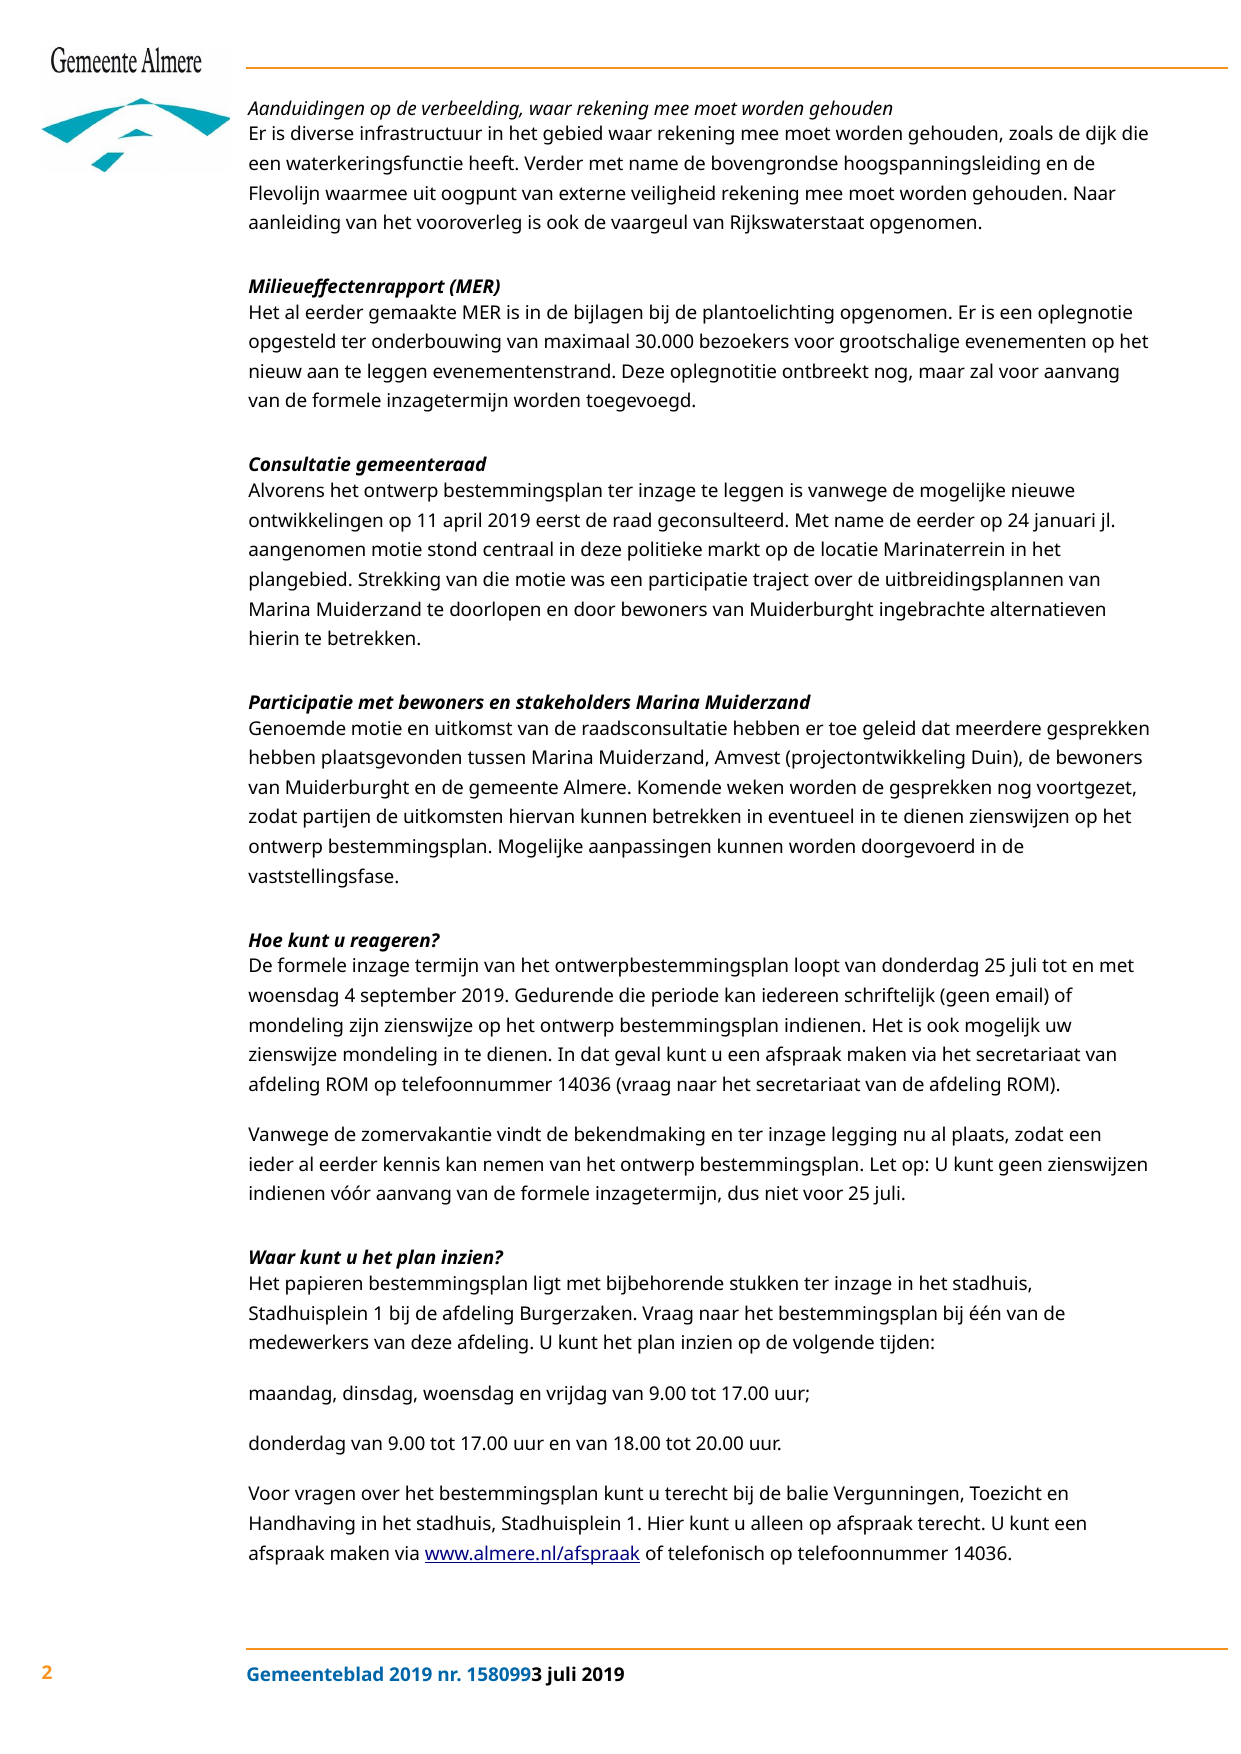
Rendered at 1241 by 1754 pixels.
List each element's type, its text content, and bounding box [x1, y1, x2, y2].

text Alvorens het ontwerp bestemmingsplan ter inzage te leggen is vanwege de mogelijke nieuwe ontwikkelingen op 11 april 2019 eerst de raad geconsulteerd. Met name de eerder op 24 januari jl. aangenomen motie stond centraal in deze politieke markt op de locatie Marinaterrein in het plangebied. Strekking van die motie was een participatie traject over de uitbreidingsplannen van Marina Muiderzand te doorlopen en door bewoners van Muiderburght ingebrachte alternatieven hierin te betrekken. [248, 477, 1152, 651]
text Participatie met bewoners en stakeholders Marina Muiderzand [248, 689, 1152, 715]
text Hoe kunt u reageren? [248, 927, 1152, 953]
text Het papieren bestemmingsplan ligt met bijbehorende stukken ter inzage in het stadhuis, Stadhuisplein 1 bij de afdeling Burgerzaken. Vraag naar het bestemmingsplan bij één van de medewerkers van deze afdeling. U kunt het plan inzien op de volgende tijden: [248, 1270, 1152, 1355]
text Voor vragen over het bestemmingsplan kunt u terecht bij de balie Vergunningen, Toezicht en Handhaving in het stadhuis, Stadhuisplein 1. Hier kunt u alleen op afspraak terecht. U kunt een afspraak maken via www.almere.nl/afspraak of telefonisch op telefoonnummer 14036. [248, 1481, 1152, 1566]
text De formele inzage termijn van het ontwerpbestemmingsplan loopt van donderdag 25 juli tot en met woensdag 4 september 2019. Gedurende die periode kan iedereen schriftelijk (geen email) of mondeling zijn zienswijze op het ontwerp bestemmingsplan indienen. Het is ook mogelijk uw zienswijze mondeling in te dienen. In dat geval kunt u een afspraak maken via het secretariaat van afdeling ROM op telefoonnummer 14036 (vraag naar het secretariaat van de afdeling ROM). [248, 953, 1152, 1097]
text Het al eerder gemaakte MER is in de bijlagen bij de plantoelichting opgenomen. Er is een oplegnotie opgesteld ter onderbouwing van maximaal 30.000 bezoekers voor grootschalige evenementen op het nieuw aan te leggen evenementenstrand. Deze oplegnotitie ontbreekt nog, maar zal voor aanvang van de formele inzagetermijn worden toegevoegd. [248, 299, 1152, 413]
text Consultatie gemeenteraad [248, 452, 1152, 477]
text Waar kunt u het plan inzien? [248, 1244, 1152, 1270]
text Genoemde motie en uitkomst van de raadsconsultatie hebben er toe geleid dat meerdere gesprekken hebben plaatsgevonden tussen Marina Muiderzand, Amvest (projectontwikkeling Duin), de bewoners van Muiderburght en de gemeente Almere. Komende weken worden de gesprekken nog voortgezet, zodat partijen de uitkomsten hiervan kunnen betrekken in eventueel in te dienen zienswijzen op het ontwerp bestemmingsplan. Mogelijke aanpassingen kunnen worden doorgevoerd in de vaststellingsfase. [248, 715, 1152, 889]
text Vanwege de zomervakantie vindt de bekendmaking en ter inzage legging nu al plaats, zodat een ieder al eerder kennis kan nemen van het ontwerp bestemmingsplan. Let op: U kunt geen zienswijzen indienen vóór aanvang van de formele inzagetermijn, dus niet voor 25 juli. [248, 1121, 1152, 1206]
text donderdag van 9.00 tot 17.00 uur en van 18.00 tot 20.00 uur. [248, 1430, 1152, 1456]
text Milieueffectenrapport (MER) [248, 273, 1152, 299]
text maandag, dinsdag, woensdag en vrijdag van 9.00 tot 17.00 uur; [248, 1380, 1152, 1406]
text Aanduidingen op de verbeelding, waar rekening mee moet worden gehouden [248, 95, 1152, 121]
text Er is diverse infrastructuur in het gebied waar rekening mee moet worden gehouden, zoals de dijk die een waterkeringsfunctie heeft. Verder met name de bovengrondse hoogspanningsleiding en de Flevolijn waarmee uit oogpunt van externe veiligheid rekening mee moet worden gehouden. Naar aanleiding van het vooroverleg is ook de vaargeul van Rijkswaterstaat opgenomen. [248, 121, 1152, 235]
picture [41, 47, 231, 172]
